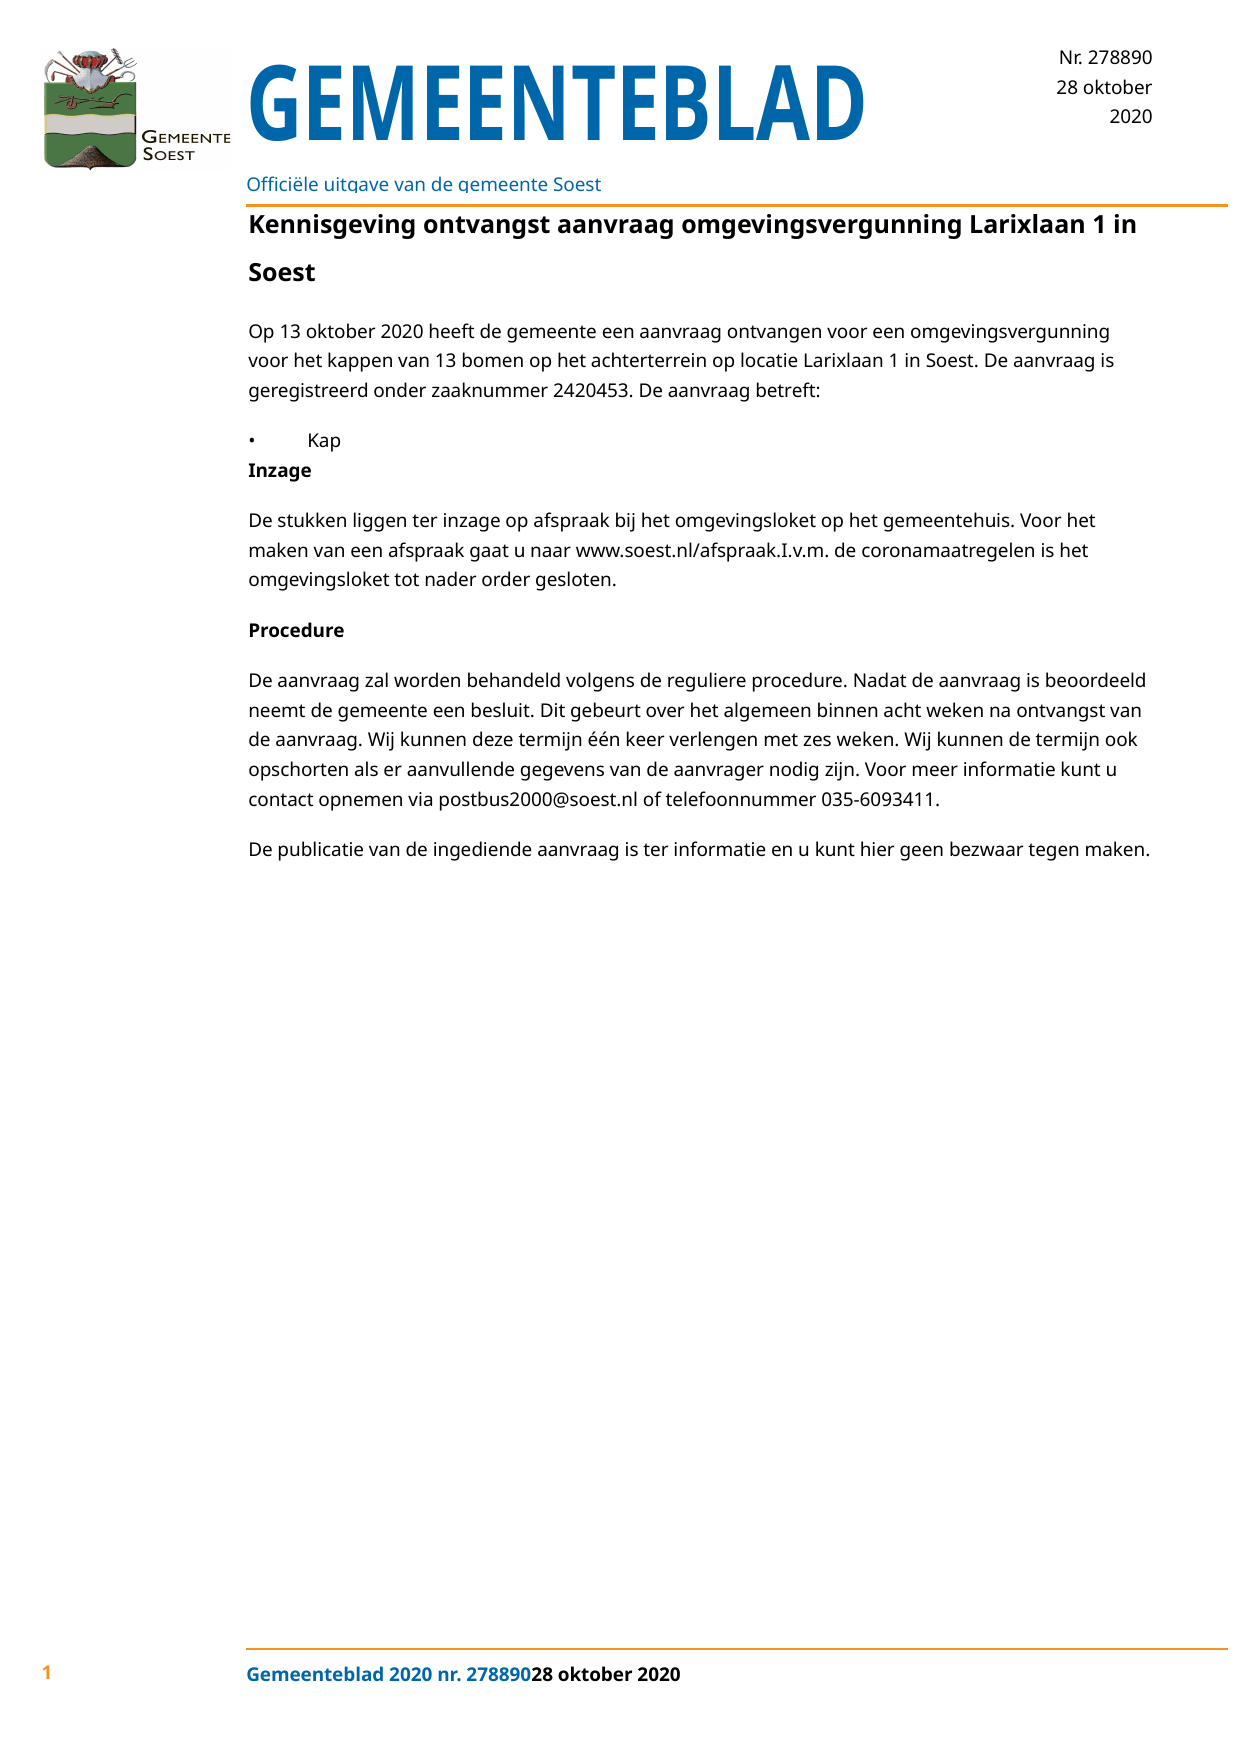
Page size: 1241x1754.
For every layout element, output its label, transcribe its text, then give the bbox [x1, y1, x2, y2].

list Kap [248, 427, 1152, 453]
text De publicatie van de ingediende aanvraag is ter informatie en u kunt hier geen bezwaar tegen maken. [248, 836, 1152, 862]
picture [41, 47, 231, 172]
text De stukken liggen ter inzage op afspraak bij het omgevingsloket op het gemeentehuis. Voor het maken van een afspraak gaat u naar www.soest.nl/afspraak.I.v.m. de coronamaatregelen is het omgevingsloket tot nader order gesloten. [248, 507, 1152, 592]
text Procedure [248, 617, 1152, 643]
text Inzage [248, 457, 1152, 483]
text Op 13 oktober 2020 heeft de gemeente een aanvraag ontvangen voor een omgevingsvergunning voor het kappen van 13 bomen op het achterterrein op locatie Larixlaan 1 in Soest. De aanvraag is geregistreerd onder zaaknummer 2420453. De aanvraag betreft: [248, 318, 1152, 403]
text Kennisgeving ontvangst aanvraag omgevingsvergunning Larixlaan 1 in Soest [248, 207, 1152, 288]
text De aanvraag zal worden behandeld volgens de reguliere procedure. Nadat de aanvraag is beoordeeld neemt de gemeente een besluit. Dit gebeurt over het algemeen binnen acht weken na ontvangst van de aanvraag. Wij kunnen deze termijn één keer verlengen met zes weken. Wij kunnen de termijn ook opschorten als er aanvullende gegevens van de aanvrager nodig zijn. Voor meer informatie kunt u contact opnemen via postbus2000@soest.nl of telefoonnummer 035-6093411. [248, 667, 1152, 812]
